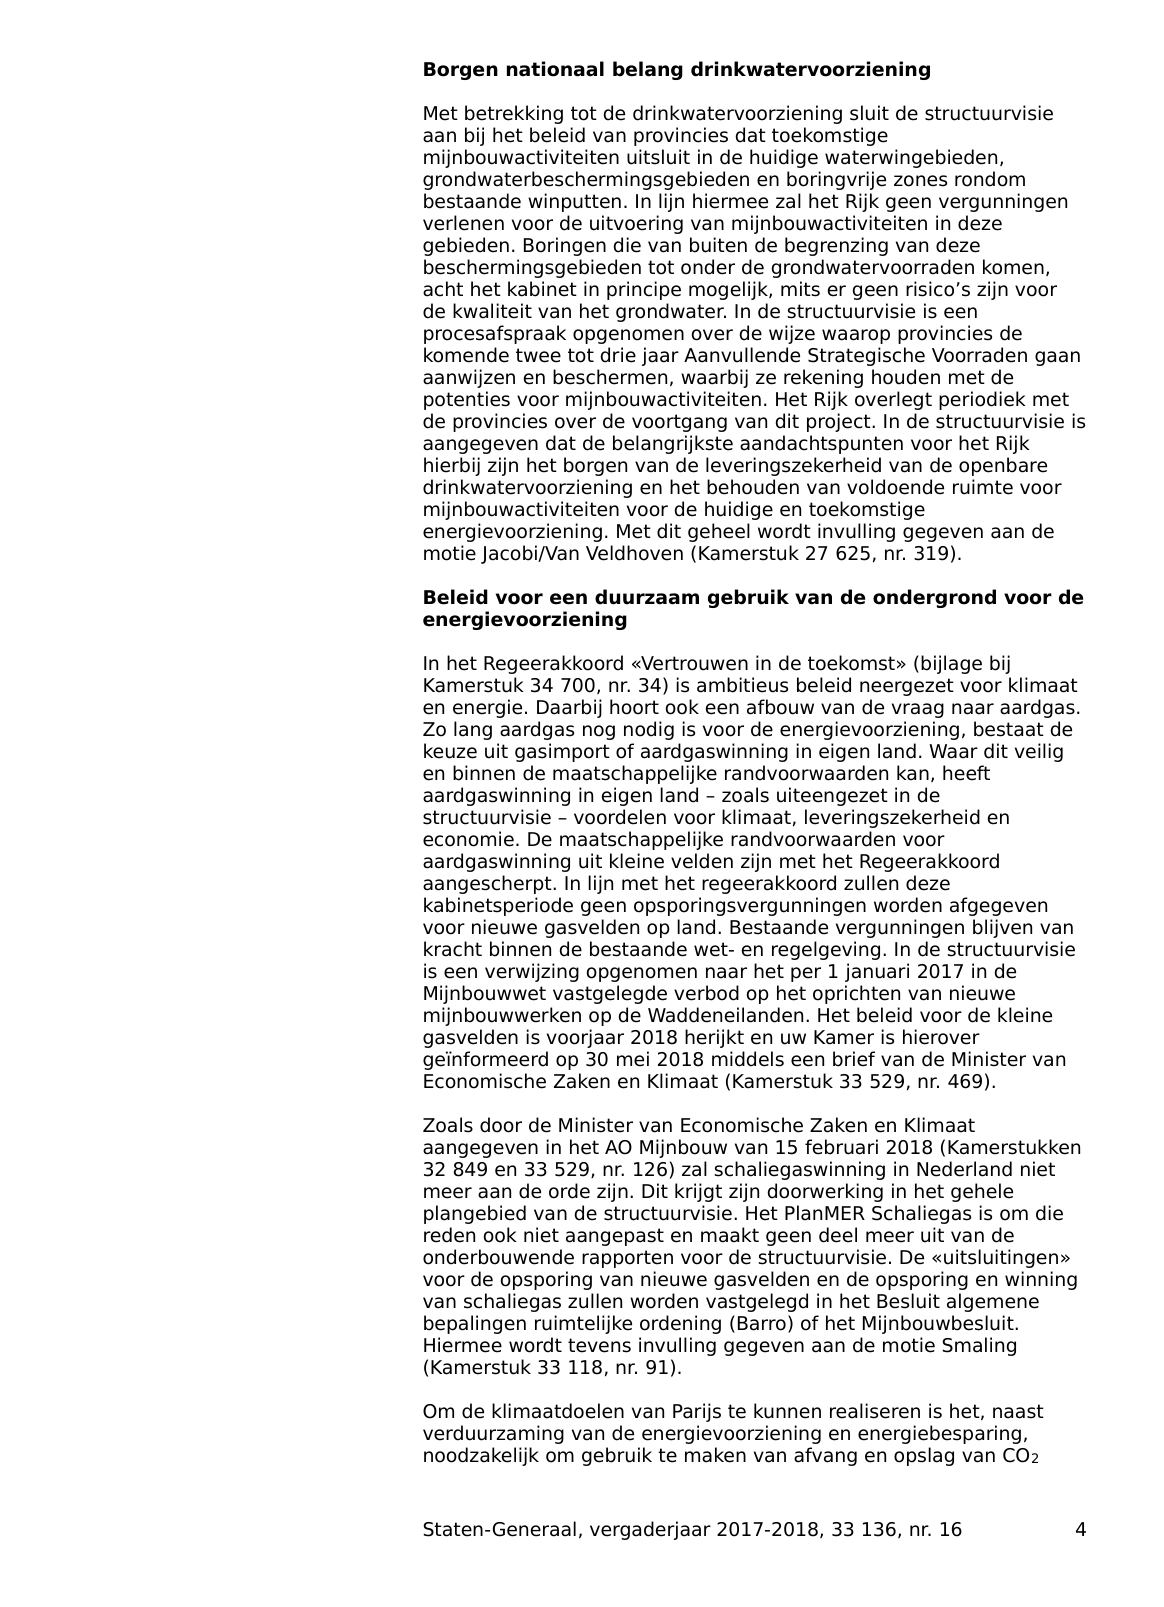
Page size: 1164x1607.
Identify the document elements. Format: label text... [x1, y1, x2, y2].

subtitle Borgen nationaal belang drinkwatervoorziening [422, 59, 1087, 81]
text In het Regeerakkoord «Vertrouwen in de toekomst» (bijlage bij Kamerstuk 34 700, nr. 34) is ambitieus beleid neergezet voor klimaat en energie. Daarbij hoort ook een afbouw van de vraag naar aardgas. Zo lang aardgas nog nodig is voor de energievoorziening, bestaat de keuze uit gasimport of aardgaswinning in eigen land. Waar dit veilig en binnen de maatschappelijke randvoorwaarden kan, heeft aardgaswinning in eigen land – zoals uiteengezet in de structuurvisie – voordelen voor klimaat, leveringszekerheid en economie. De maatschappelijke randvoorwaarden voor aardgaswinning uit kleine velden zijn met het Regeerakkoord aangescherpt. In lijn met het regeerakkoord zullen deze kabinetsperiode geen opsporingsvergunningen worden afgegeven voor nieuwe gasvelden op land. Bestaande vergunningen blijven van kracht binnen de bestaande wet- en regelgeving. In de structuurvisie is een verwijzing opgenomen naar het per 1 januari 2017 in de Mijnbouwwet vastgelegde verbod op het oprichten van nieuwe mijnbouwwerken op de Waddeneilanden. Het beleid voor de kleine gasvelden is voorjaar 2018 herijkt en uw Kamer is hierover geïnformeerd op 30 mei 2018 middels een brief van de Minister van Economische Zaken en Klimaat (Kamerstuk 33 529, nr. 469). [422, 653, 1087, 1093]
text Om de klimaatdoelen van Parijs te kunnen realiseren is het, naast verduurzaming van de energievoorziening en energiebesparing, noodzakelijk om gebruik te maken van afvang en opslag van CO2 [422, 1401, 1087, 1467]
text Zoals door de Minister van Economische Zaken en Klimaat aangegeven in het AO Mijnbouw van 15 februari 2018 (Kamerstukken 32 849 en 33 529, nr. 126) zal schaliegaswinning in Nederland niet meer aan de orde zijn. Dit krijgt zijn doorwerking in het gehele plangebied van de structuurvisie. Het PlanMER Schaliegas is om die reden ook niet aangepast en maakt geen deel meer uit van de onderbouwende rapporten voor de structuurvisie. De «uitsluitingen» voor de opsporing van nieuwe gasvelden en de opsporing en winning van schaliegas zullen worden vastgelegd in het Besluit algemene bepalingen ruimtelijke ordening (Barro) of het Mijnbouwbesluit. Hiermee wordt tevens invulling gegeven aan de motie Smaling (Kamerstuk 33 118, nr. 91). [422, 1115, 1087, 1379]
text Met betrekking tot de drinkwatervoorziening sluit de structuurvisie aan bij het beleid van provincies dat toekomstige mijnbouwactiviteiten uitsluit in de huidige waterwingebieden, grondwaterbeschermingsgebieden en boringvrije zones rondom bestaande winputten. In lijn hiermee zal het Rijk geen vergunningen verlenen voor de uitvoering van mijnbouwactiviteiten in deze gebieden. Boringen die van buiten de begrenzing van deze beschermingsgebieden tot onder de grondwatervoorraden komen, acht het kabinet in principe mogelijk, mits er geen risico’s zijn voor de kwaliteit van het grondwater. In de structuurvisie is een procesafspraak opgenomen over de wijze waarop provincies de komende twee tot drie jaar Aanvullende Strategische Voorraden gaan aanwijzen en beschermen, waarbij ze rekening houden met de potenties voor mijnbouwactiviteiten. Het Rijk overlegt periodiek met de provincies over de voortgang van dit project. In de structuurvisie is aangegeven dat de belangrijkste aandachtspunten voor het Rijk hierbij zijn het borgen van de leveringszekerheid van de openbare drinkwatervoorziening en het behouden van voldoende ruimte voor mijnbouwactiviteiten voor de huidige en toekomstige energievoorziening. Met dit geheel wordt invulling gegeven aan de motie Jacobi/Van Veldhoven (Kamerstuk 27 625, nr. 319). [422, 103, 1087, 565]
subtitle Beleid voor een duurzaam gebruik van de ondergrond voor de energievoorziening [422, 587, 1087, 631]
